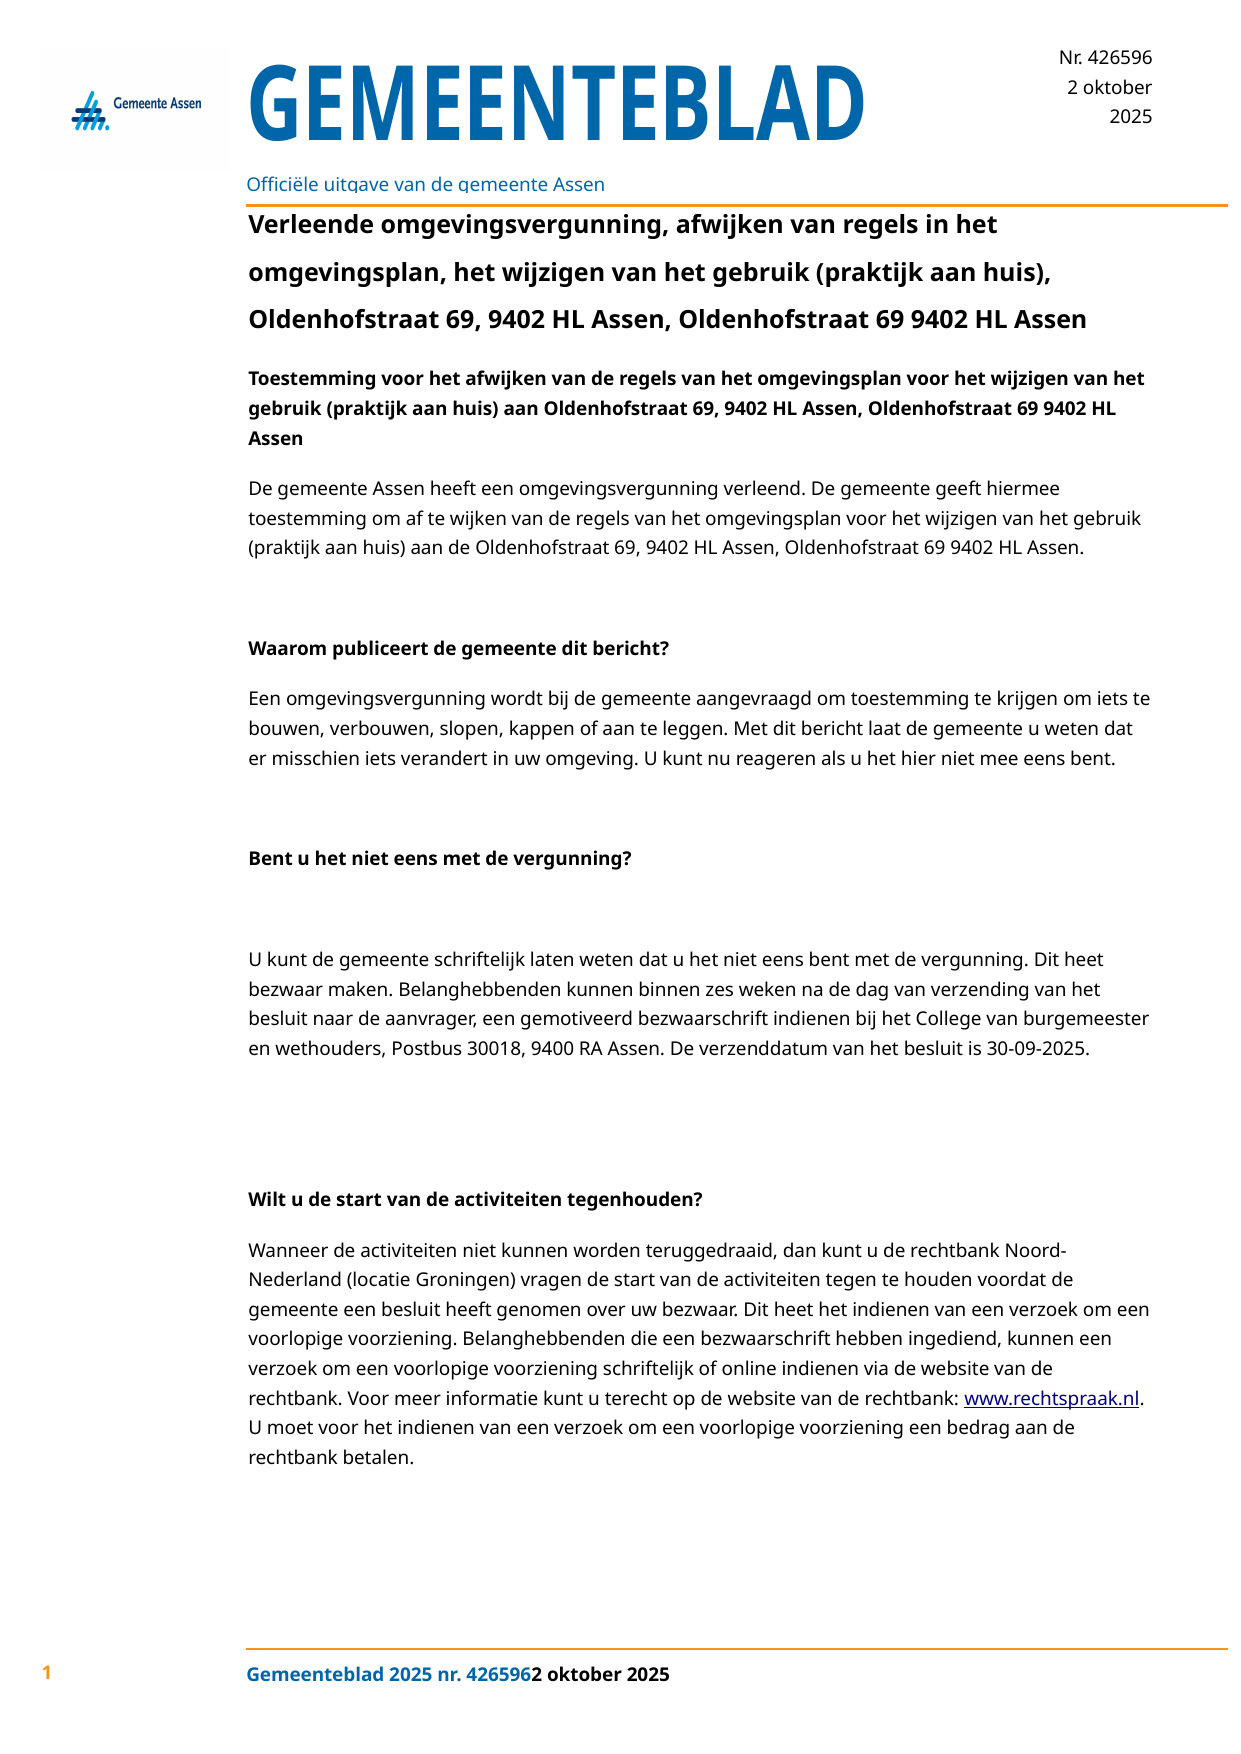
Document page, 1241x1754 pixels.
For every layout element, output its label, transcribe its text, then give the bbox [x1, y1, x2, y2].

picture [41, 47, 231, 172]
text Bent u het niet eens met de vergunning? [248, 846, 1152, 871]
text Waarom publiceert de gemeente dit bericht? [248, 635, 1152, 661]
text Wanneer de activiteiten niet kunnen worden teruggedraaid, dan kunt u de rechtbank Noord-Nederland (locatie Groningen) vragen de start van de activiteiten tegen te houden voordat de gemeente een besluit heeft genomen over uw bezwaar. Dit heet het indienen van een verzoek om een voorlopige voorziening. Belanghebbenden die een bezwaarschrift hebben ingediend, kunnen een verzoek om een voorlopige voorziening schriftelijk of online indienen via de website van de rechtbank. Voor meer informatie kunt u terecht op de website van de rechtbank: www.rechtspraak.nl. U moet voor het indienen van een verzoek om een voorlopige voorziening een bedrag aan de rechtbank betalen. [248, 1237, 1152, 1469]
text Een omgevingsvergunning wordt bij de gemeente aangevraagd om toestemming te krijgen om iets te bouwen, verbouwen, slopen, kappen of aan te leggen. Met dit bericht laat de gemeente u weten dat er misschien iets verandert in uw omgeving. U kunt nu reageren als u het hier niet mee eens bent. [248, 686, 1152, 770]
text Wilt u de start van de activiteiten tegenhouden? [248, 1186, 1152, 1212]
text Verleende omgevingsvergunning, afwijken van regels in het omgevingsplan, het wijzigen van het gebruik (praktijk aan huis), Oldenhofstraat 69, 9402 HL Assen, Oldenhofstraat 69 9402 HL Assen [248, 207, 1152, 336]
text Toestemming voor het afwijken van de regels van het omgevingsplan voor het wijzigen van het gebruik (praktijk aan huis) aan Oldenhofstraat 69, 9402 HL Assen, Oldenhofstraat 69 9402 HL Assen [248, 366, 1152, 450]
text De gemeente Assen heeft een omgevingsvergunning verleend. De gemeente geeft hiermee toestemming om af te wijken van de regels van het omgevingsplan voor het wijzigen van het gebruik (praktijk aan huis) aan de Oldenhofstraat 69, 9402 HL Assen, Oldenhofstraat 69 9402 HL Assen. [248, 475, 1152, 560]
text U kunt de gemeente schriftelijk laten weten dat u het niet eens bent met de vergunning. Dit heet bezwaar maken. Belanghebbenden kunnen binnen zes weken na de dag van verzending van het besluit naar de aanvrager, een gemotiveerd bezwaarschrift indienen bij het College van burgemeester en wethouders, Postbus 30018, 9400 RA Assen. De verzenddatum van het besluit is 30-09-2025. [248, 946, 1152, 1061]
